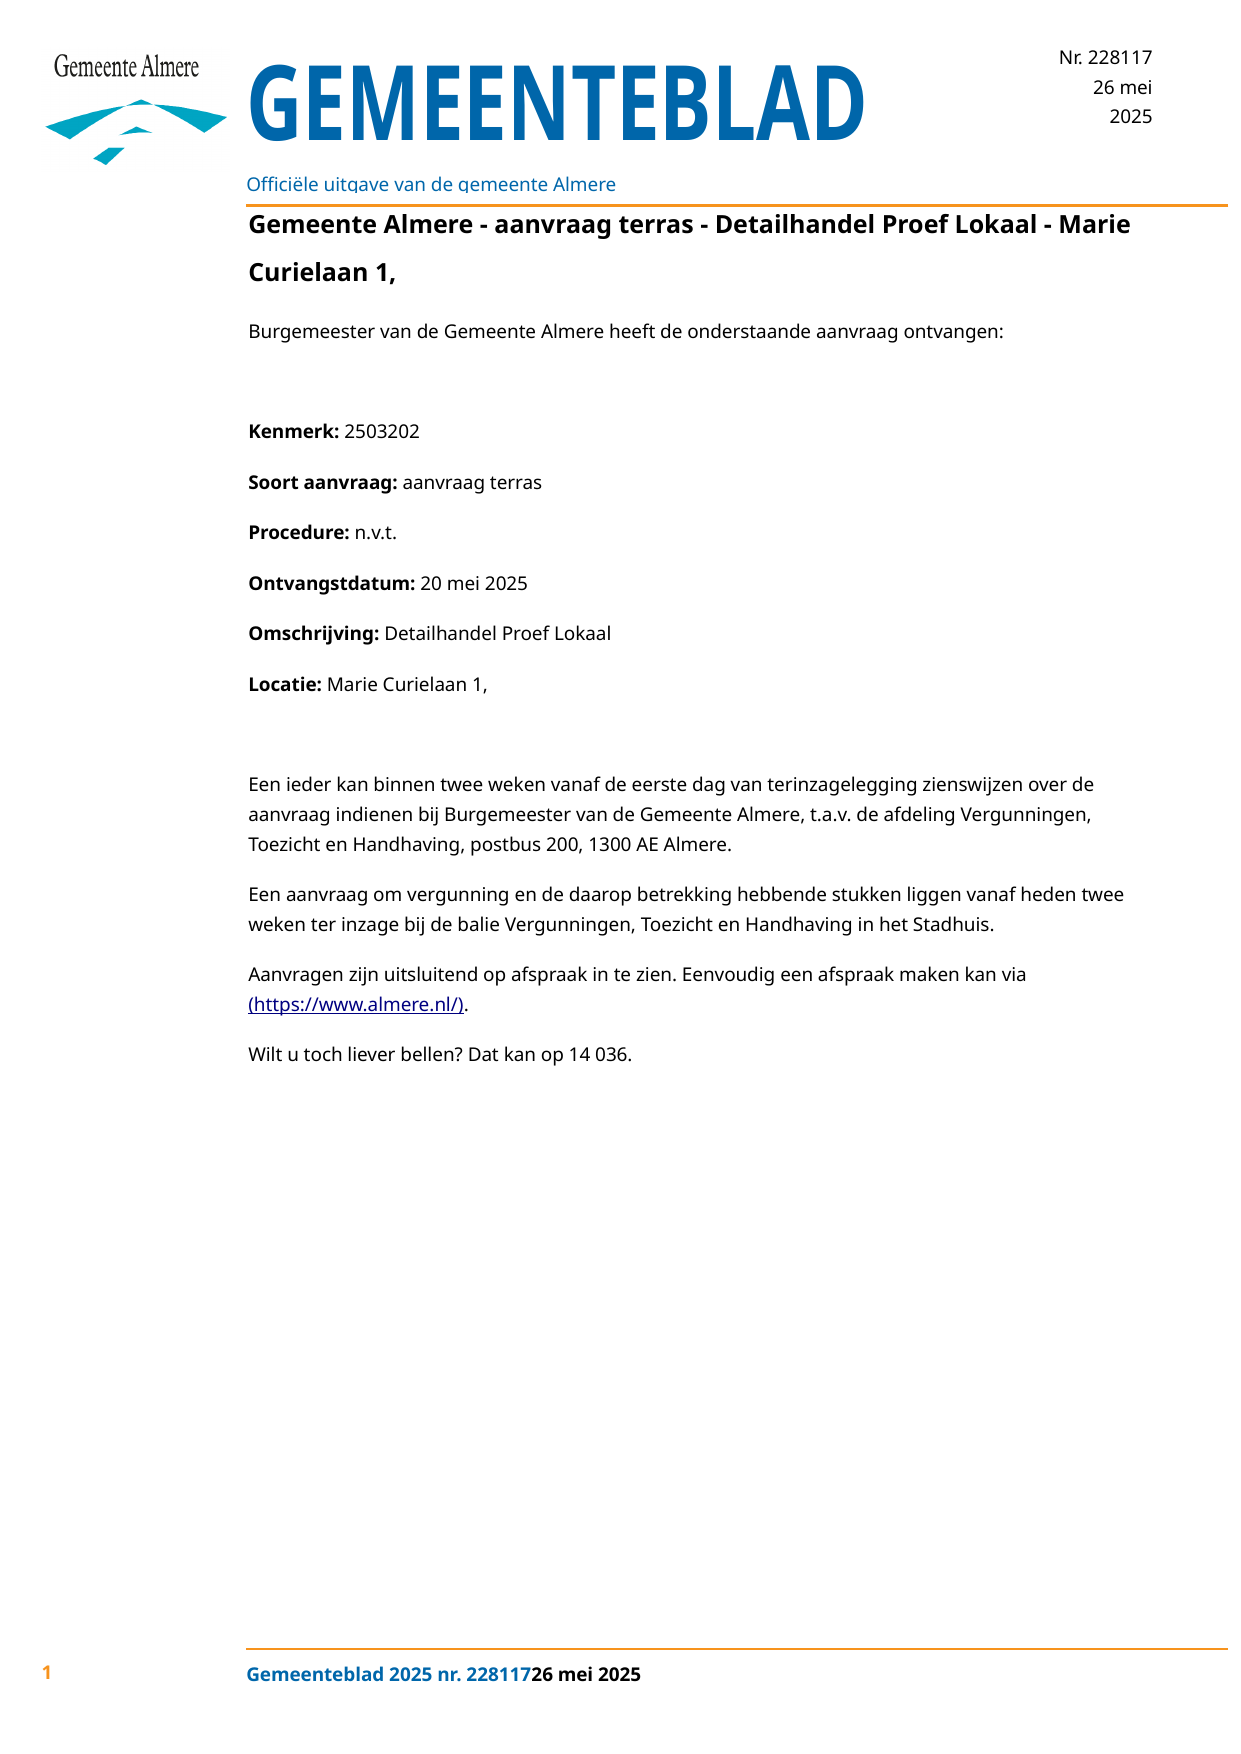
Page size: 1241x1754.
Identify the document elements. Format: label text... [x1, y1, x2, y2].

picture [41, 47, 231, 172]
text Aanvragen zijn uitsluitend op afspraak in te zien. Eenvoudig een afspraak maken kan via (https://www.almere.nl/). [248, 961, 1152, 1017]
text Soort aanvraag: aanvraag terras [248, 469, 1152, 495]
text Gemeente Almere - aanvraag terras - Detailhandel Proef Lokaal - Marie Curielaan 1, [248, 207, 1152, 288]
text Procedure: n.v.t. [248, 519, 1152, 545]
text Omschrijving: Detailhandel Proef Lokaal [248, 620, 1152, 646]
text Ontvangstdatum: 20 mei 2025 [248, 570, 1152, 596]
text Burgemeester van de Gemeente Almere heeft de onderstaande aanvraag ontvangen: [248, 318, 1152, 344]
text Een ieder kan binnen twee weken vanaf de eerste dag van terinzagelegging zienswijzen over de aanvraag indienen bij Burgemeester van de Gemeente Almere, t.a.v. de afdeling Vergunningen, Toezicht en Handhaving, postbus 200, 1300 AE Almere. [248, 772, 1152, 857]
text Locatie: Marie Curielaan 1, [248, 671, 1152, 697]
text Kenmerk: 2503202 [248, 419, 1152, 444]
text Een aanvraag om vergunning en de daarop betrekking hebbende stukken liggen vanaf heden twee weken ter inzage bij de balie Vergunningen, Toezicht en Handhaving in het Stadhuis. [248, 881, 1152, 937]
text Wilt u toch liever bellen? Dat kan op 14 036. [248, 1041, 1152, 1067]
